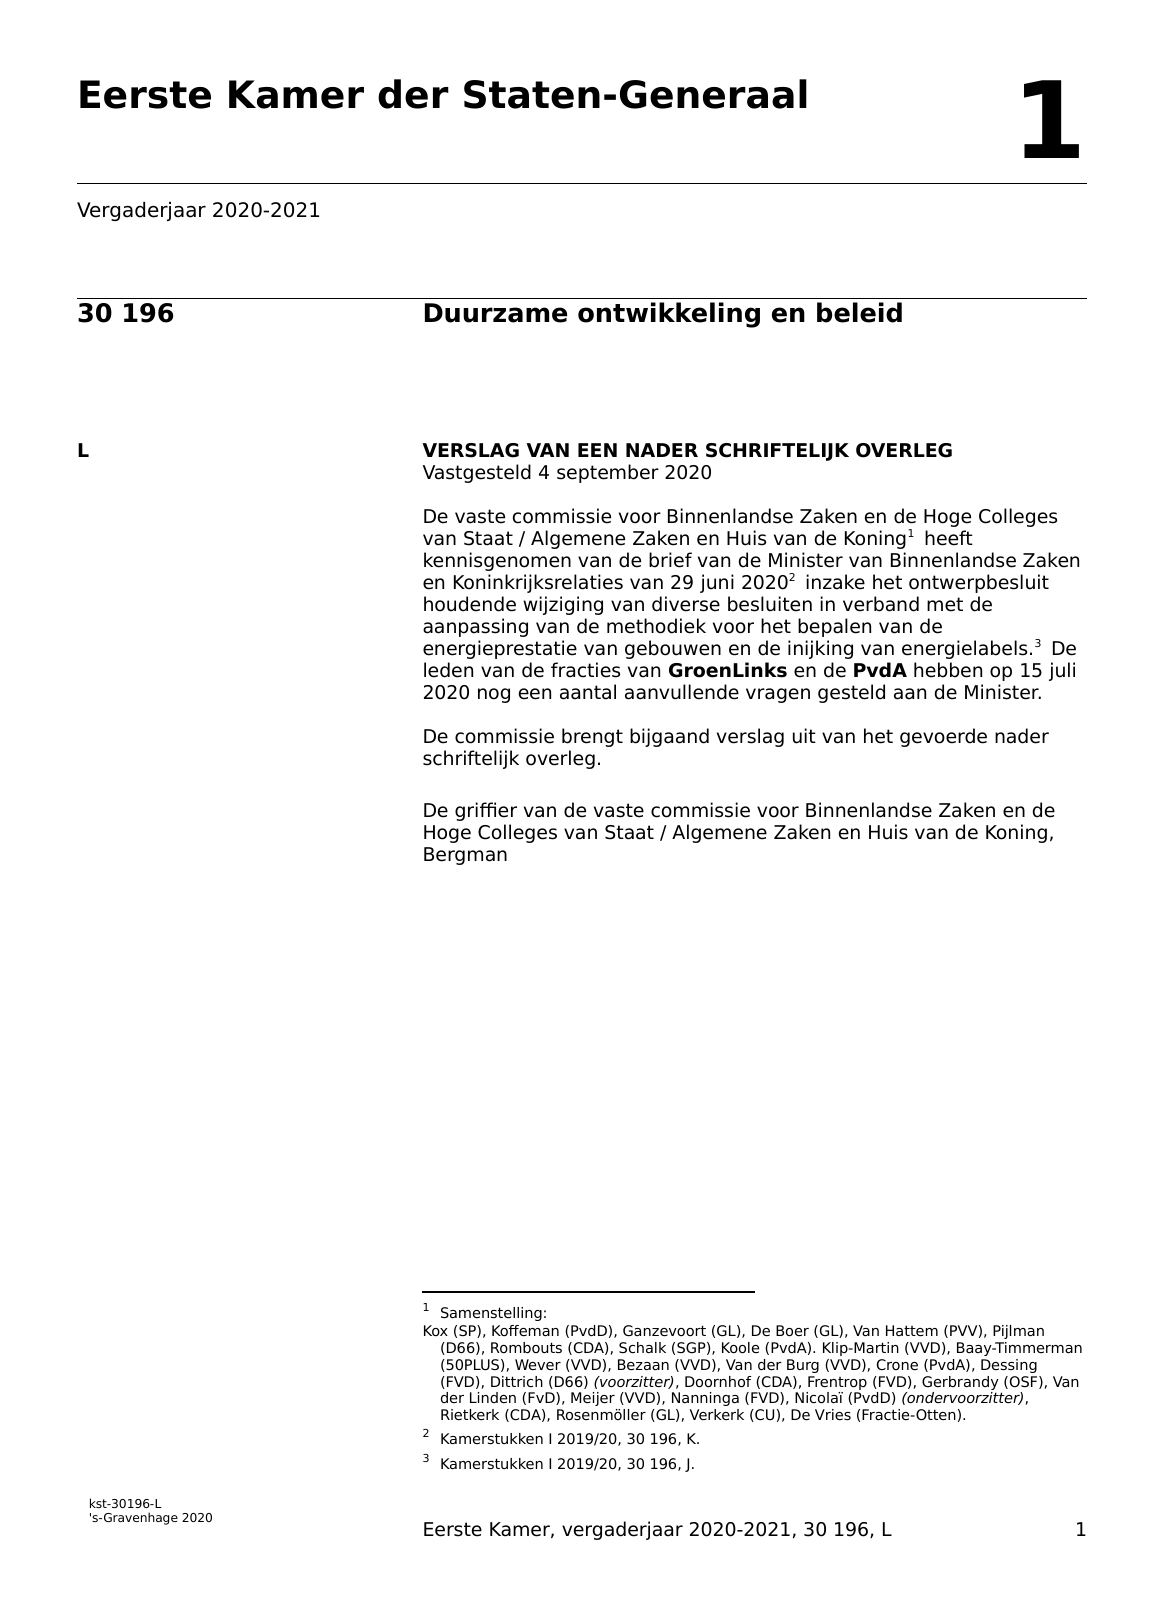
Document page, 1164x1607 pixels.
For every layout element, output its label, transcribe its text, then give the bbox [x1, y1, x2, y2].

text De commissie brengt bijgaand verslag uit van het gevoerde nader schriftelijk overleg. [422, 726, 1087, 770]
text Vastgesteld 4 september 2020 [422, 462, 1087, 484]
table_header 1 [886, 59, 1087, 183]
text Kamerstukken I 2019/20, 30 196, J. [422, 1452, 1087, 1474]
text Kox (SP), Koffeman (PvdD), Ganzevoort (GL), De Boer (GL), Van Hattem (PVV), Pijlman (D66), Rombouts (CDA), Schalk (SGP), Koole (PvdA). Klip-Martin (VVD), Baay-Timmerman (50PLUS), Wever (VVD), Bezaan (VVD), Van der Burg (VVD), Crone (PvdA), Dessing (FVD), Dittrich (D66) (voorzitter), Doornhof (CDA), Frentrop (FVD), Gerbrandy (OSF), Van der Linden (FvD), Meijer (VVD), Nanninga (FVD), Nicolaï (PvdD) (ondervoorzitter), Rietkerk (CDA), Rosenmöller (GL), Verkerk (CU), De Vries (Fractie-Otten). [422, 1323, 1087, 1424]
text 's-Gravenhage 2020 [88, 1511, 323, 1525]
text Samenstelling: [422, 1301, 1087, 1323]
text De griffier van de vaste commissie voor Binnenlandse Zaken en de Hoge Colleges van Staat / Algemene Zaken en Huis van de Koning, Bergman [422, 800, 1087, 866]
text De vaste commissie voor Binnenlandse Zaken en de Hoge Colleges van Staat / Algemene Zaken en Huis van de Koning heeft kennisgenomen van de brief van de Minister van Binnenlandse Zaken en Koninkrijksrelaties van 29 juni 2020 inzake het ontwerpbesluit houdende wijziging van diverse besluiten in verband met de aanpassing van de methodiek voor het bepalen van de energieprestatie van gebouwen en de inijking van energielabels. De leden van de fracties van GroenLinks en de PvdA hebben op 15 juli 2020 nog een aantal aanvullende vragen gesteld aan de Minister. [422, 506, 1087, 704]
text kst-30196-L [88, 1497, 323, 1511]
table_header Eerste Kamer der Staten-Generaal [77, 59, 886, 183]
table_cell Vergaderjaar 2020-2021 [77, 184, 1087, 298]
subtitle 30 196 Duurzame ontwikkeling en beleid [77, 299, 1087, 329]
text Kamerstukken I 2019/20, 30 196, K. [422, 1427, 1087, 1449]
subtitle L VERSLAG VAN EEN NADER SCHRIFTELIJK OVERLEG [77, 440, 1087, 462]
